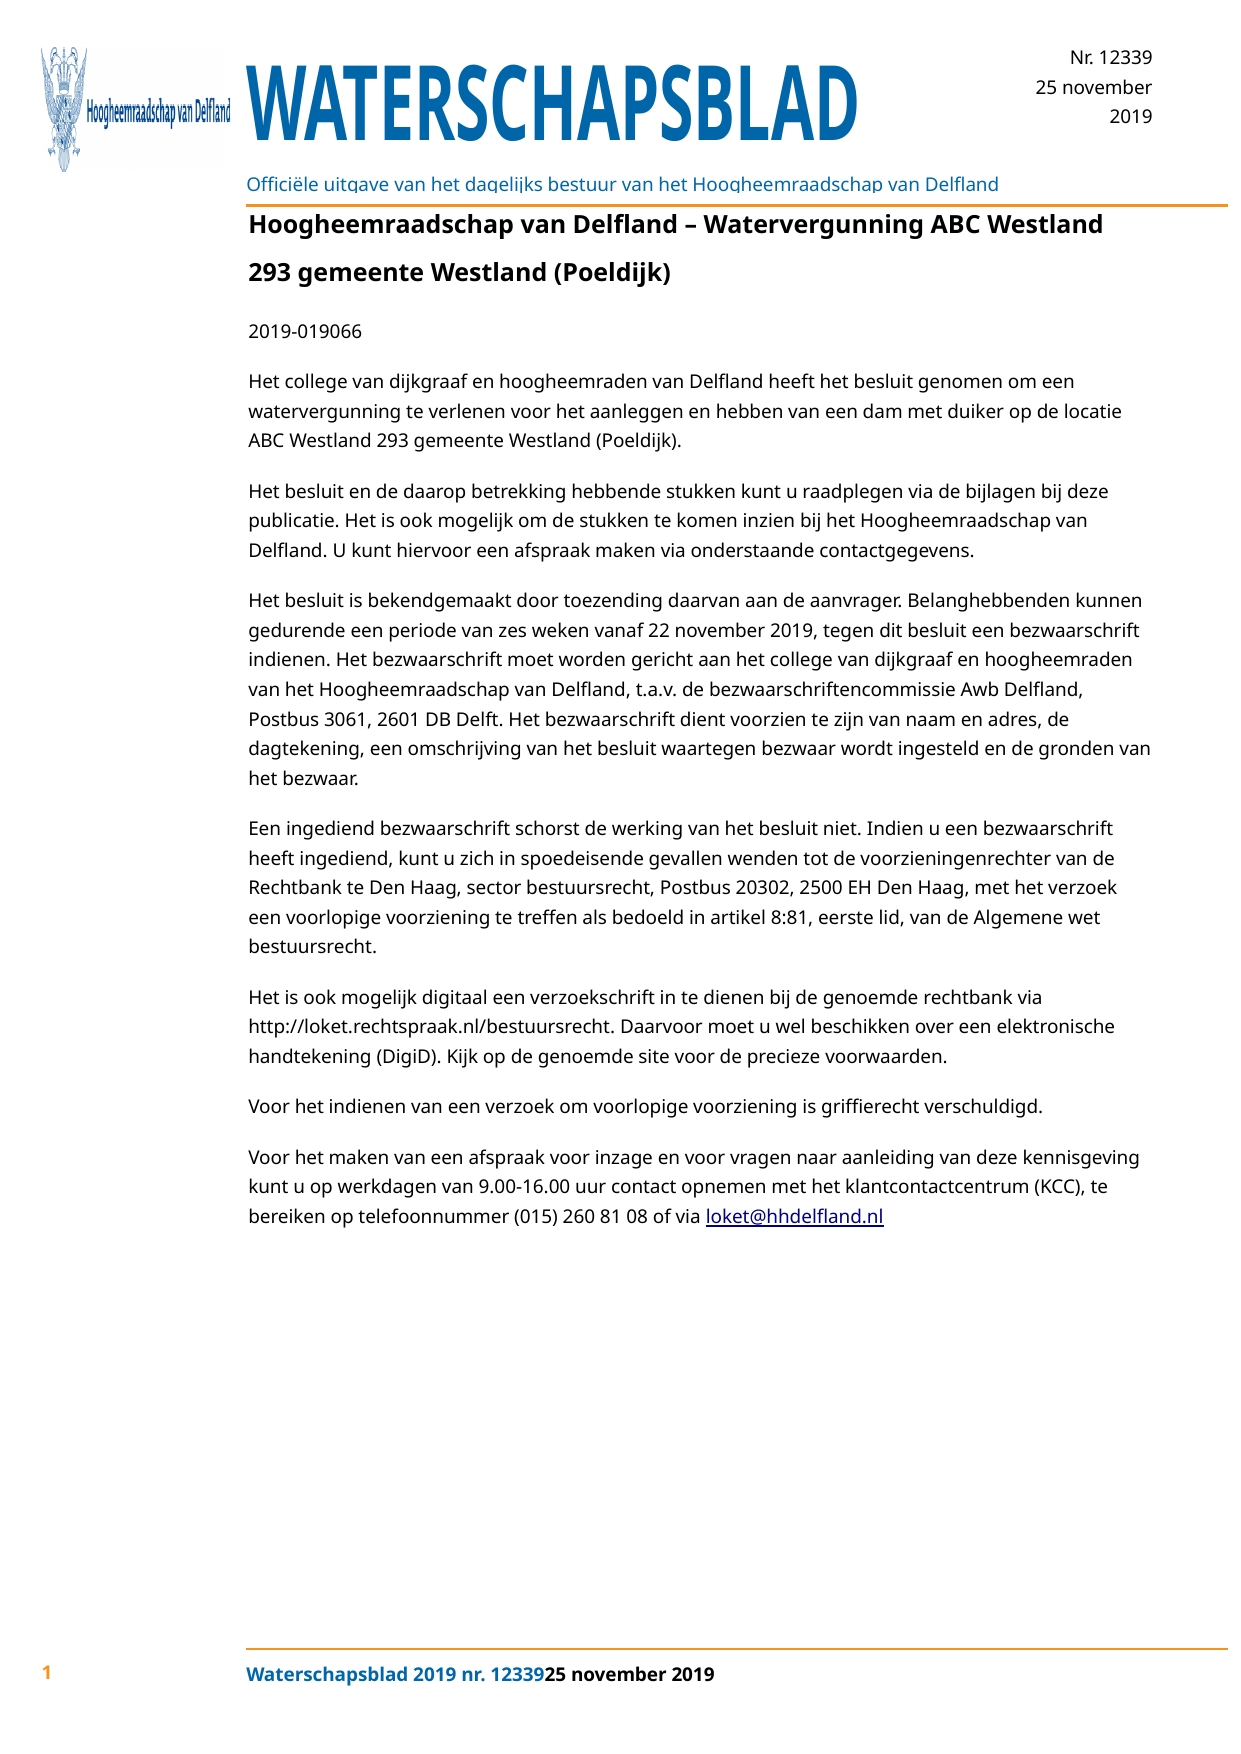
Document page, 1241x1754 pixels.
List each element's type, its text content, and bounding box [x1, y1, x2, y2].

text Het besluit is bekendgemaakt door toezending daarvan aan de aanvrager. Belanghebbenden kunnen gedurende een periode van zes weken vanaf 22 november 2019, tegen dit besluit een bezwaarschrift indienen. Het bezwaarschrift moet worden gericht aan het college van dijkgraaf en hoogheemraden van het Hoogheemraadschap van Delfland, t.a.v. de bezwaarschriftencommissie Awb Delfland, Postbus 3061, 2601 DB Delft. Het bezwaarschrift dient voorzien te zijn van naam en adres, de dagtekening, een omschrijving van het besluit waartegen bezwaar wordt ingesteld en de gronden van het bezwaar. [248, 587, 1152, 791]
text Het besluit en de daarop betrekking hebbende stukken kunt u raadplegen via de bijlagen bij deze publicatie. Het is ook mogelijk om de stukken te komen inzien bij het Hoogheemraadschap van Delfland. U kunt hiervoor een afspraak maken via onderstaande contactgegevens. [248, 478, 1152, 563]
text Een ingediend bezwaarschrift schorst de werking van het besluit niet. Indien u een bezwaarschrift heeft ingediend, kunt u zich in spoedeisende gevallen wenden tot de voorzieningenrechter van de Rechtbank te Den Haag, sector bestuursrecht, Postbus 20302, 2500 EH Den Haag, met het verzoek een voorlopige voorziening te treffen als bedoeld in artikel 8:81, eerste lid, van de Algemene wet bestuursrecht. [248, 815, 1152, 959]
text Voor het maken van een afspraak voor inzage en voor vragen naar aanleiding van deze kennisgeving kunt u op werkdagen van 9.00-16.00 uur contact opnemen met het klantcontactcentrum (KCC), te bereiken op telefoonnummer (015) 260 81 08 of via loket@hhdelfland.nl [248, 1144, 1152, 1229]
text Hoogheemraadschap van Delfland – Watervergunning ABC Westland 293 gemeente Westland (Poeldijk) [248, 207, 1152, 288]
picture [41, 47, 231, 172]
text 2019-019066 [248, 318, 1152, 344]
text Voor het indienen van een verzoek om voorlopige voorziening is griffierecht verschuldigd. [248, 1094, 1152, 1119]
text Het college van dijkgraaf en hoogheemraden van Delfland heeft het besluit genomen om een watervergunning te verlenen voor het aanleggen en hebben van een dam met duiker op de locatie ABC Westland 293 gemeente Westland (Poeldijk). [248, 368, 1152, 453]
text Het is ook mogelijk digitaal een verzoekschrift in te dienen bij de genoemde rechtbank via http://loket.rechtspraak.nl/bestuursrecht. Daarvoor moet u wel beschikken over een elektronische handtekening (DigiD). Kijk op de genoemde site voor de precieze voorwaarden. [248, 984, 1152, 1069]
